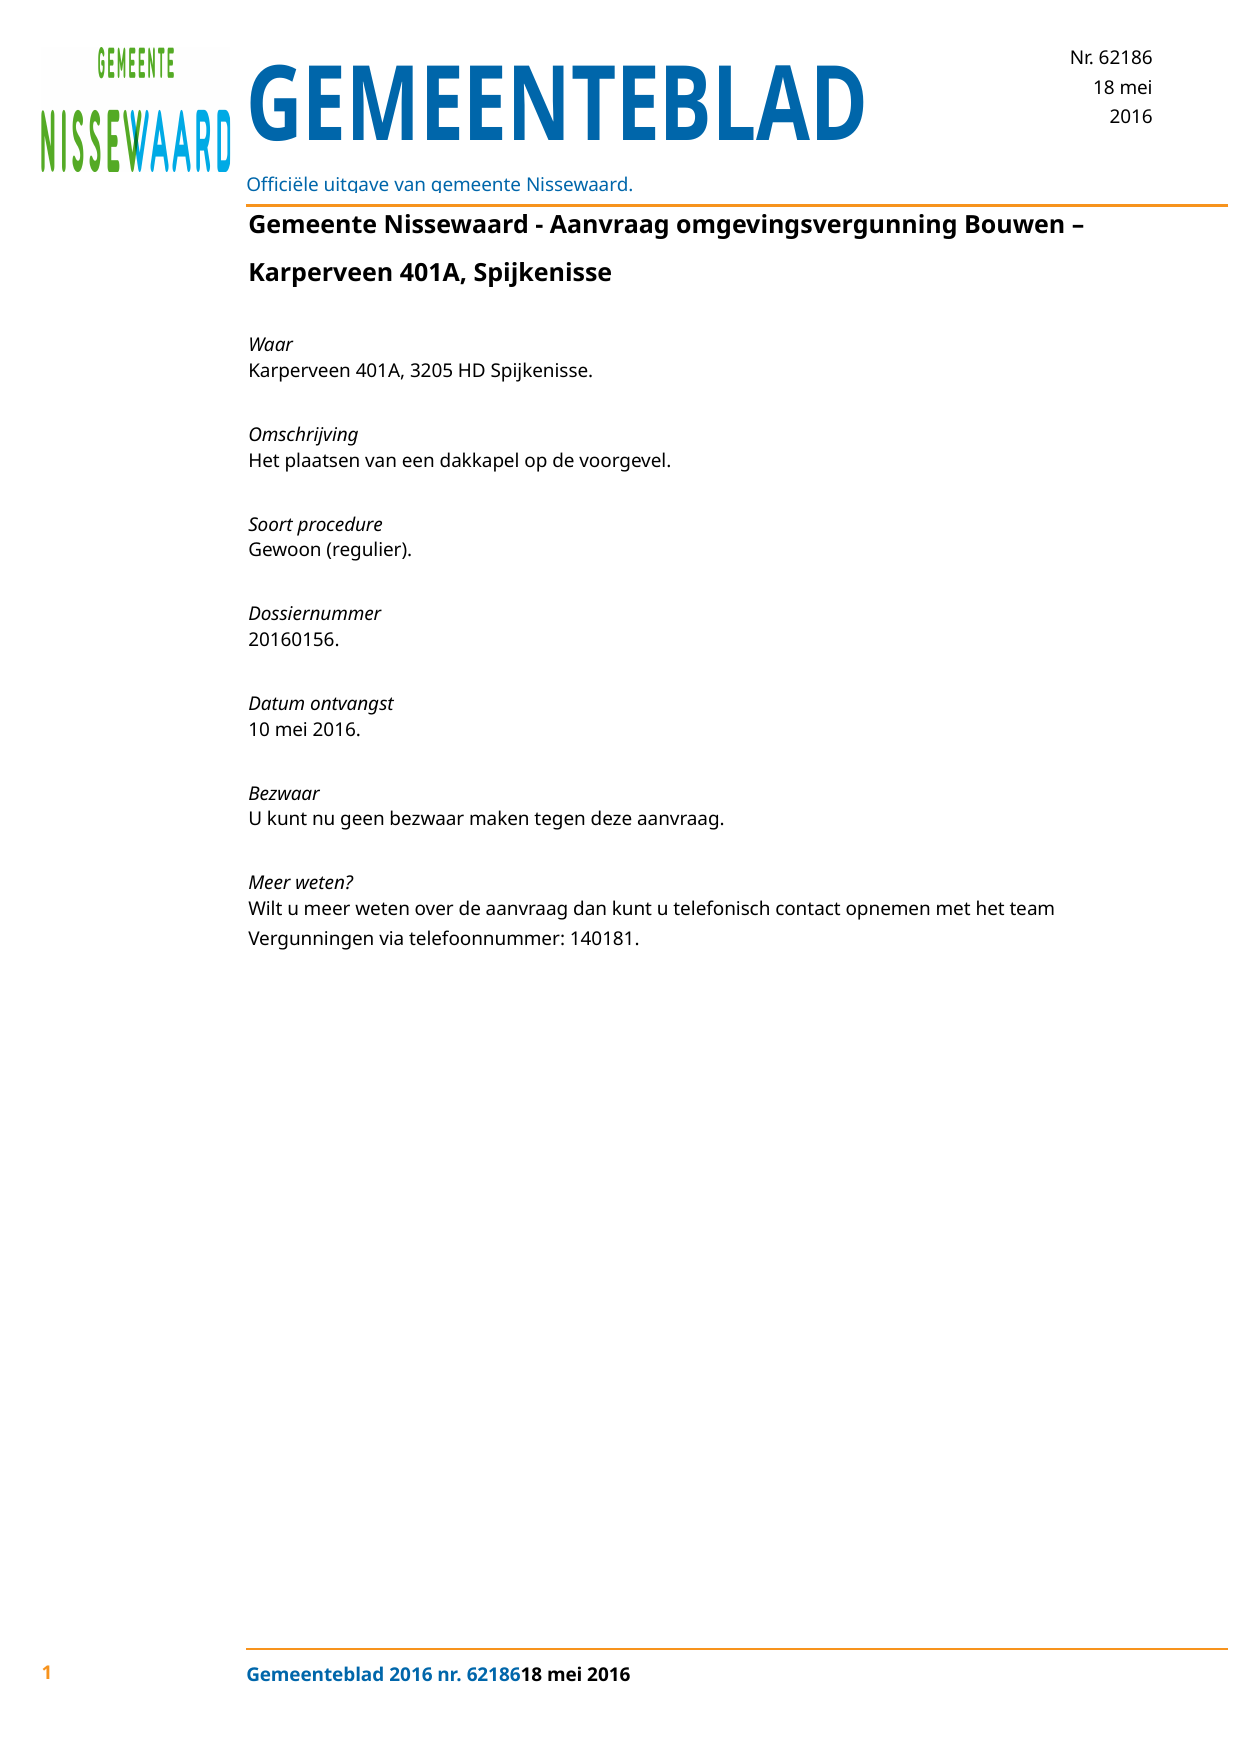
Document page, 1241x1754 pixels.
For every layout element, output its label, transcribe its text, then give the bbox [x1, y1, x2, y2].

text Omschrijving [248, 421, 1152, 447]
text 20160156. [248, 626, 1152, 652]
text U kunt nu geen bezwaar maken tegen deze aanvraag. [248, 806, 1152, 831]
text 10 mei 2016. [248, 716, 1152, 742]
text Datum ontvangst [248, 690, 1152, 716]
picture [176, 157, 187, 172]
picture [41, 47, 231, 172]
picture [200, 151, 206, 172]
text Meer weten? [248, 869, 1152, 895]
text Het plaatsen van een dakkapel op de voorgevel. [248, 447, 1152, 473]
text Karperveen 401A, 3205 HD Spijkenisse. [248, 357, 1152, 383]
text Gewoon (regulier). [248, 537, 1152, 562]
picture [201, 122, 206, 138]
text Waar [248, 331, 1152, 357]
picture [154, 157, 165, 172]
text Gemeente Nissewaard - Aanvraag omgevingsvergunning Bouwen – Karperveen 401A, Spijkenisse [248, 207, 1152, 288]
text Dossiernummer [248, 601, 1152, 626]
text Soort procedure [248, 511, 1152, 537]
picture [222, 122, 227, 160]
text Bezwaar [248, 780, 1152, 806]
text Wilt u meer weten over de aanvraag dan kunt u telefonisch contact opnemen met het team Vergunningen via telefoonnummer: 140181. [248, 895, 1152, 951]
